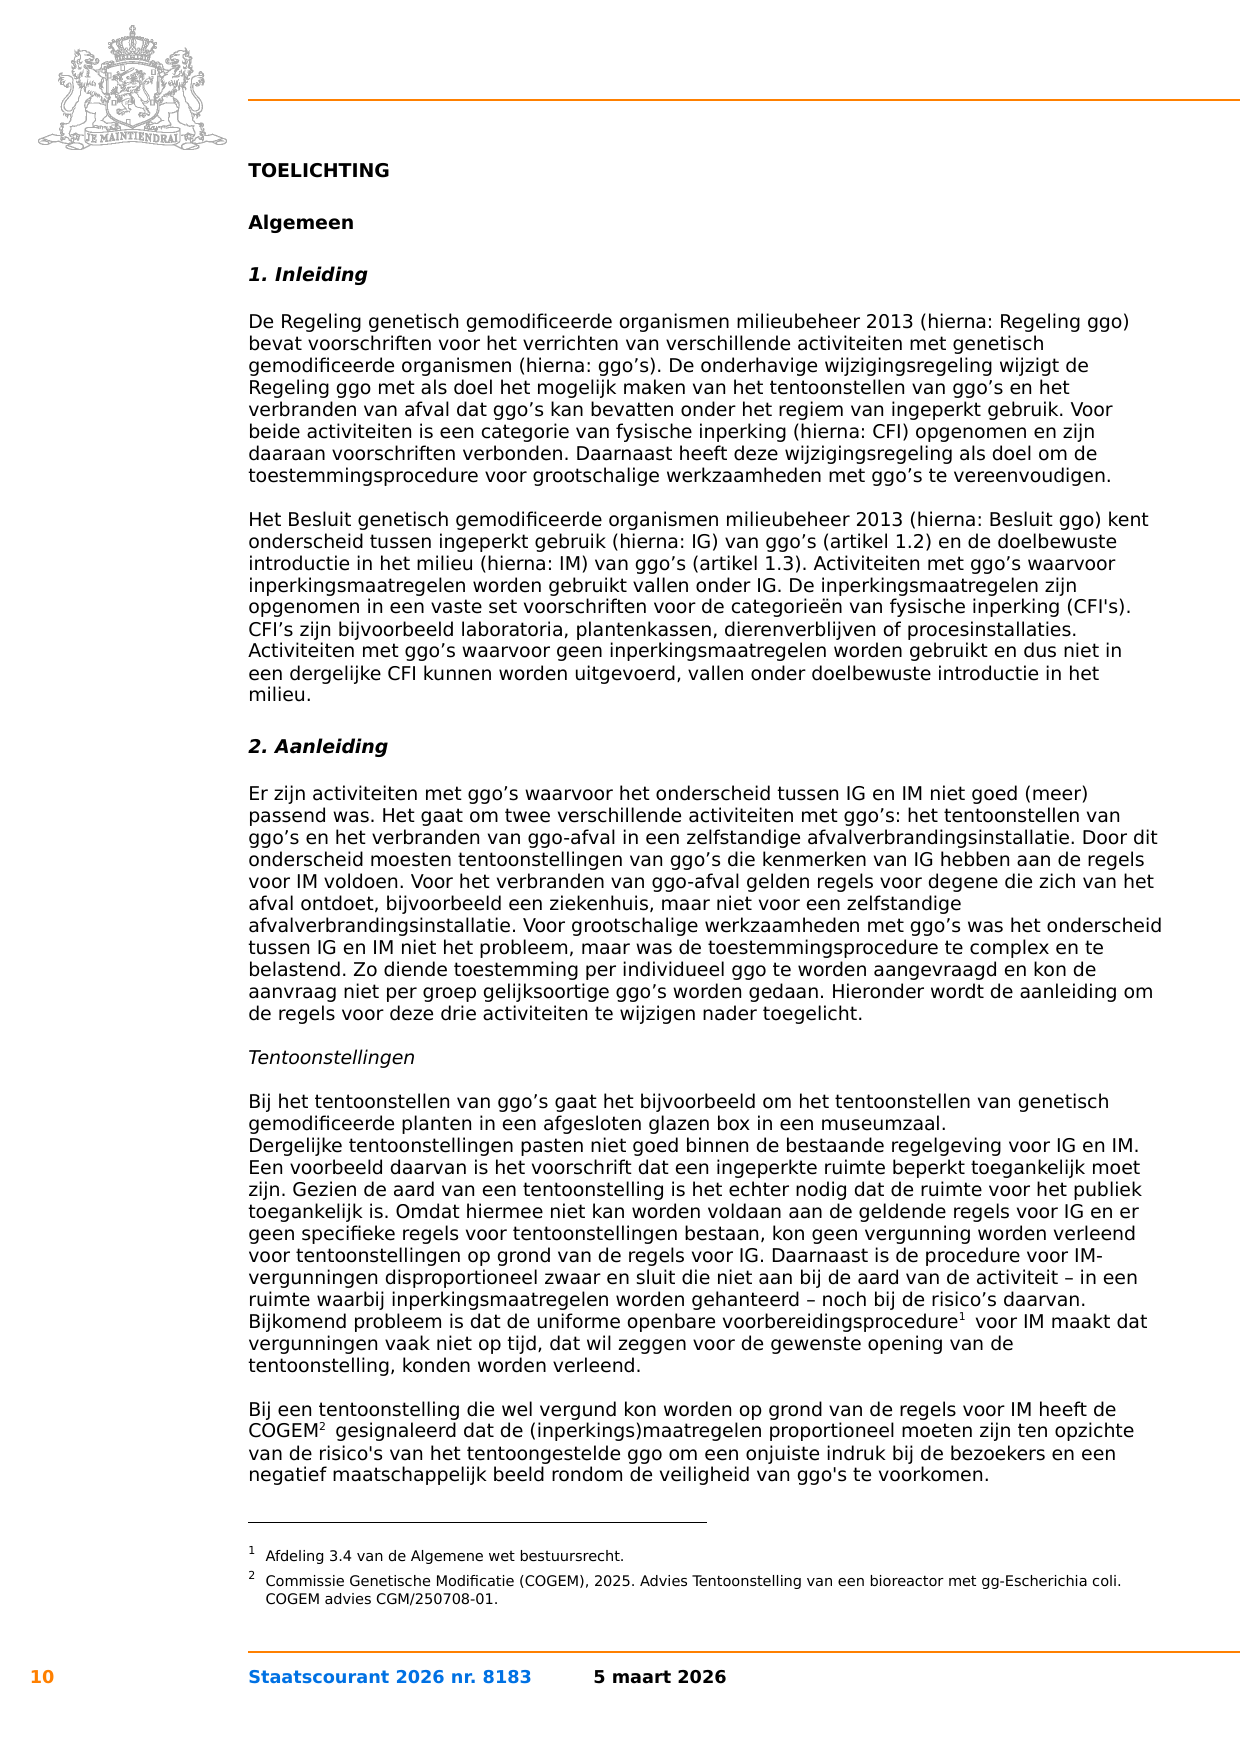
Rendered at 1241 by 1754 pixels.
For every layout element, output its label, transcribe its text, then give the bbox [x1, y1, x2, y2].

subtitle 1. Inleiding [248, 264, 1163, 286]
text De Regeling genetisch gemodificeerde organismen milieubeheer 2013 (hierna: Regeling ggo) bevat voorschriften voor het verrichten van verschillende activiteiten met genetisch gemodificeerde organismen (hierna: ggo’s). De onderhavige wijzigingsregeling wijzigt de Regeling ggo met als doel het mogelijk maken van het tentoonstellen van ggo’s en het verbranden van afval dat ggo’s kan bevatten onder het regiem van ingeperkt gebruik. Voor beide activiteiten is een categorie van fysische inperking (hierna: CFI) opgenomen en zijn daaraan voorschriften verbonden. Daarnaast heeft deze wijzigingsregeling als doel om de toestemmingsprocedure voor grootschalige werkzaamheden met ggo’s te vereenvoudigen. [248, 311, 1163, 487]
text Dergelijke tentoonstellingen pasten niet goed binnen de bestaande regelgeving voor IG en IM. Een voorbeeld daarvan is het voorschrift dat een ingeperkte ruimte beperkt toegankelijk moet zijn. Gezien de aard van een tentoonstelling is het echter nodig dat de ruimte voor het publiek toegankelijk is. Omdat hiermee niet kan worden voldaan aan de geldende regels voor IG en er geen specifieke regels voor tentoonstellingen bestaan, kon geen vergunning worden verleend voor tentoonstellingen op grond van de regels voor IG. Daarnaast is de procedure voor IM-vergunningen disproportioneel zwaar en sluit die niet aan bij de aard van de activiteit – in een ruimte waarbij inperkingsmaatregelen worden gehanteerd – noch bij de risico’s daarvan. Bijkomend probleem is dat de uniforme openbare voorbereidingsprocedure voor IM maakt dat vergunningen vaak niet op tijd, dat wil zeggen voor de gewenste opening van de tentoonstelling, konden worden verleend. [248, 1135, 1163, 1377]
text Bij een tentoonstelling die wel vergund kon worden op grond van de regels voor IM heeft de COGEM gesignaleerd dat de (inperkings)maatregelen proportioneel moeten zijn ten opzichte van de risico's van het tentoongestelde ggo om een onjuiste indruk bij de bezoekers en een negatief maatschappelijk beeld rondom de veiligheid van ggo's te voorkomen. [248, 1398, 1163, 1486]
subtitle Tentoonstellingen [248, 1047, 1163, 1069]
text Afdeling 3.4 van de Algemene wet bestuursrecht. [248, 1544, 1163, 1566]
text Er zijn activiteiten met ggo’s waarvoor het onderscheid tussen IG en IM niet goed (meer) passend was. Het gaat om twee verschillende activiteiten met ggo’s: het tentoonstellen van ggo’s en het verbranden van ggo-afval in een zelfstandige afvalverbrandingsinstallatie. Door dit onderscheid moesten tentoonstellingen van ggo’s die kenmerken van IG hebben aan de regels voor IM voldoen. Voor het verbranden van ggo-afval gelden regels voor degene die zich van het afval ontdoet, bijvoorbeeld een ziekenhuis, maar niet voor een zelfstandige afvalverbrandingsinstallatie. Voor grootschalige werkzaamheden met ggo’s was het onderscheid tussen IG en IM niet het probleem, maar was de toestemmingsprocedure te complex en te belastend. Zo diende toestemming per individueel ggo te worden aangevraagd en kon de aanvraag niet per groep gelijksoortige ggo’s worden gedaan. Hieronder wordt de aanleiding om de regels voor deze drie activiteiten te wijzigen nader toegelicht. [248, 783, 1163, 1025]
text Het Besluit genetisch gemodificeerde organismen milieubeheer 2013 (hierna: Besluit ggo) kent onderscheid tussen ingeperkt gebruik (hierna: IG) van ggo’s (artikel 1.2) en de doelbewuste introductie in het milieu (hierna: IM) van ggo’s (artikel 1.3). Activiteiten met ggo’s waarvoor inperkingsmaatregelen worden gebruikt vallen onder IG. De inperkingsmaatregelen zijn opgenomen in een vaste set voorschriften voor de categorieën van fysische inperking (CFI's). CFI’s zijn bijvoorbeeld laboratoria, plantenkassen, dierenverblijven of procesinstallaties. Activiteiten met ggo’s waarvoor geen inperkingsmaatregelen worden gebruikt en dus niet in een dergelijke CFI kunnen worden uitgevoerd, vallen onder doelbewuste introductie in het milieu. [248, 508, 1163, 706]
picture [38, 25, 227, 150]
text Commissie Genetische Modificatie (COGEM), 2025. Advies Tentoonstelling van een bioreactor met gg-Escherichia coli. COGEM advies CGM/250708-01. [248, 1569, 1163, 1608]
subtitle 2. Aanleiding [248, 736, 1163, 758]
subtitle TOELICHTING [248, 160, 1163, 182]
subtitle Algemeen [248, 212, 1163, 234]
text Bij het tentoonstellen van ggo’s gaat het bijvoorbeeld om het tentoonstellen van genetisch gemodificeerde planten in een afgesloten glazen box in een museumzaal. [248, 1091, 1163, 1135]
